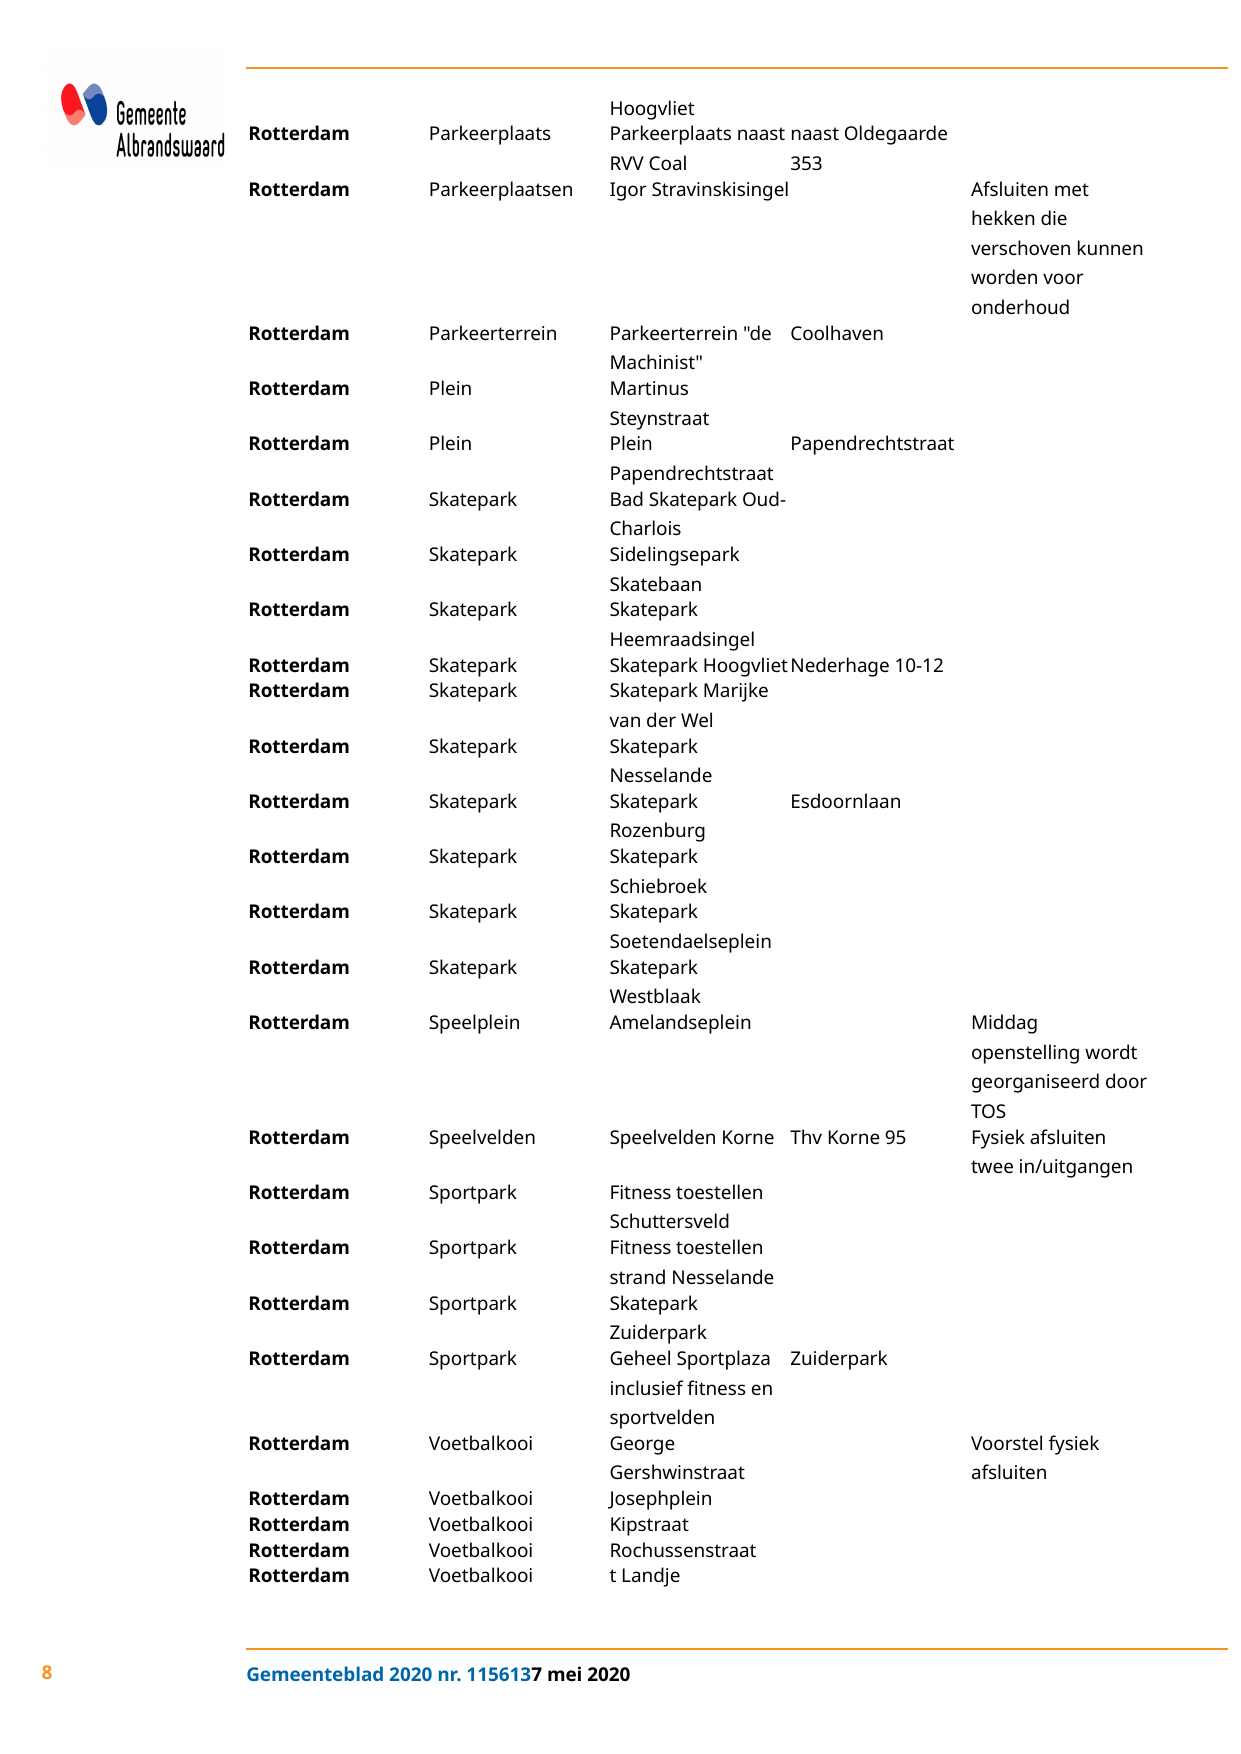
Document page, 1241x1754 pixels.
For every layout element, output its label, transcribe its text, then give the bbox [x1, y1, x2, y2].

table_cell [971, 788, 1152, 843]
table_cell Skatepark Zuiderpark [609, 1290, 790, 1345]
table_cell Speelvelden Korne [609, 1124, 790, 1179]
table_cell Skatepark Hoogvliet [609, 652, 790, 677]
table_cell [790, 1485, 971, 1511]
table_cell Coolhaven [790, 320, 971, 375]
table_cell Skatepark Rozenburg [609, 788, 790, 843]
table_cell [790, 95, 971, 121]
table_cell [971, 95, 1152, 121]
table_cell [971, 1563, 1152, 1588]
table_cell [790, 1511, 971, 1537]
table_cell Rotterdam [248, 844, 429, 899]
table_cell Rotterdam [248, 121, 429, 176]
table_cell Rotterdam [248, 954, 429, 1009]
table_cell [971, 375, 1152, 431]
table_cell Skatepark Marijke van der Wel [609, 678, 790, 733]
table_cell Sportpark [429, 1179, 609, 1234]
table_cell Rotterdam [248, 1009, 429, 1124]
table_cell Rotterdam [248, 1537, 429, 1562]
table_cell Skatepark [429, 899, 609, 954]
table_cell Fitness toestellen strand Nesselande [609, 1235, 790, 1290]
table_cell Martinus Steynstraat [609, 375, 790, 431]
table_cell Voetbalkooi [429, 1430, 609, 1485]
table_cell Rotterdam [248, 1235, 429, 1290]
table_cell Voetbalkooi [429, 1485, 609, 1511]
table_cell Speelplein [429, 1009, 609, 1124]
table_cell [790, 1009, 971, 1124]
table_cell Nederhage 10-12 [790, 652, 971, 677]
table_cell Rotterdam [248, 733, 429, 788]
table_cell Fysiek afsluiten twee in/uitgangen [971, 1124, 1152, 1179]
table_cell Speelvelden [429, 1124, 609, 1179]
table_cell [971, 541, 1152, 596]
table_cell Rotterdam [248, 1345, 429, 1430]
table_cell [790, 1179, 971, 1234]
table_cell Sportpark [429, 1235, 609, 1290]
table_cell [790, 954, 971, 1009]
table_cell Rotterdam [248, 1563, 429, 1588]
table_cell Plein [429, 375, 609, 431]
table_cell Rotterdam [248, 1179, 429, 1234]
table_cell Middag openstelling wordt georganiseerd door TOS [971, 1009, 1152, 1124]
table_cell Skatepark [429, 678, 609, 733]
table_cell [790, 486, 971, 541]
table_cell t Landje [609, 1563, 790, 1588]
table_cell [790, 1563, 971, 1588]
table_cell Rotterdam [248, 788, 429, 843]
table_cell Voorstel fysiek afsluiten [971, 1430, 1152, 1485]
table_cell Rochussenstraat [609, 1537, 790, 1562]
table_cell [971, 1179, 1152, 1234]
table_cell Skatepark [429, 844, 609, 899]
table_cell [790, 1537, 971, 1562]
table_cell [971, 844, 1152, 899]
table_cell Sidelingsepark Skatebaan [609, 541, 790, 596]
table_cell [790, 733, 971, 788]
table_cell [790, 1235, 971, 1290]
table_cell Rotterdam [248, 678, 429, 733]
table_cell Skatepark [429, 954, 609, 1009]
table_cell Rotterdam [248, 899, 429, 954]
table_cell Skatepark Nesselande [609, 733, 790, 788]
table_cell Rotterdam [248, 652, 429, 677]
table_cell Skatepark [429, 596, 609, 652]
table_cell [971, 121, 1152, 176]
table_cell Skatepark [429, 652, 609, 677]
table_cell Skatepark Westblaak [609, 954, 790, 1009]
table_cell [790, 678, 971, 733]
table_cell [790, 899, 971, 954]
table_cell Rotterdam [248, 375, 429, 431]
table_cell [971, 1537, 1152, 1562]
table_cell Afsluiten met hekken die verschoven kunnen worden voor onderhoud [971, 176, 1152, 320]
table_cell Skatepark [429, 541, 609, 596]
table_cell Rotterdam [248, 1290, 429, 1345]
table_cell Igor Stravinskisingel [609, 176, 790, 320]
table_cell [790, 375, 971, 431]
table_cell Skatepark Soetendaelseplein [609, 899, 790, 954]
table_cell Skatepark [429, 733, 609, 788]
table_cell Rotterdam [248, 541, 429, 596]
table_cell [971, 1485, 1152, 1511]
table_cell Bad Skatepark Oud-Charlois [609, 486, 790, 541]
table_cell [790, 1430, 971, 1485]
table_cell [971, 1345, 1152, 1430]
table_cell Skatepark Heemraadsingel [609, 596, 790, 652]
table_cell Esdoornlaan [790, 788, 971, 843]
table_cell Voetbalkooi [429, 1537, 609, 1562]
table_cell [971, 486, 1152, 541]
table_cell Rotterdam [248, 1430, 429, 1485]
table_cell Plein [429, 431, 609, 486]
table_cell George Gershwinstraat [609, 1430, 790, 1485]
table_cell Parkeerplaats [429, 121, 609, 176]
table_cell [971, 596, 1152, 652]
table_cell Rotterdam [248, 1511, 429, 1537]
picture [41, 47, 231, 172]
table_cell Rotterdam [248, 320, 429, 375]
table_cell [790, 596, 971, 652]
table_cell [971, 678, 1152, 733]
table_cell Rotterdam [248, 486, 429, 541]
table_cell Rotterdam [248, 176, 429, 320]
table_cell Sportpark [429, 1345, 609, 1430]
table_cell Plein Papendrechtstraat [609, 431, 790, 486]
table_cell Rotterdam [248, 596, 429, 652]
table_cell [971, 733, 1152, 788]
table_cell [971, 431, 1152, 486]
table_cell Sportpark [429, 1290, 609, 1345]
table_cell Voetbalkooi [429, 1511, 609, 1537]
table_cell Rotterdam [248, 431, 429, 486]
table_cell Hoogvliet [609, 95, 790, 121]
table_cell Parkeerterrein [429, 320, 609, 375]
table_cell Voetbalkooi [429, 1563, 609, 1588]
table_cell Parkeerplaatsen [429, 176, 609, 320]
table_cell Thv Korne 95 [790, 1124, 971, 1179]
table_cell [971, 899, 1152, 954]
table_cell Skatepark Schiebroek [609, 844, 790, 899]
table_cell [971, 1511, 1152, 1537]
table_cell Amelandseplein [609, 1009, 790, 1124]
table_cell Skatepark [429, 788, 609, 843]
table_cell Papendrechtstraat [790, 431, 971, 486]
table_cell [790, 541, 971, 596]
table_cell Rotterdam [248, 1485, 429, 1511]
table_cell [971, 954, 1152, 1009]
table_cell Kipstraat [609, 1511, 790, 1537]
table_cell [790, 176, 971, 320]
table_cell [971, 1290, 1152, 1345]
table_cell Geheel Sportplaza inclusief fitness en sportvelden [609, 1345, 790, 1430]
table_cell [429, 95, 609, 121]
table_cell [971, 320, 1152, 375]
table_cell Josephplein [609, 1485, 790, 1511]
table_cell [971, 652, 1152, 677]
table_cell [248, 95, 429, 121]
table_cell [790, 844, 971, 899]
table_cell Zuiderpark [790, 1345, 971, 1430]
table_cell Parkeerterrein "de Machinist" [609, 320, 790, 375]
table_cell Rotterdam [248, 1124, 429, 1179]
table_cell Skatepark [429, 486, 609, 541]
table_cell [971, 1235, 1152, 1290]
table_cell naast Oldegaarde 353 [790, 121, 971, 176]
table_cell [790, 1290, 971, 1345]
table_cell Fitness toestellen Schuttersveld [609, 1179, 790, 1234]
table_cell Parkeerplaats naast RVV Coal [609, 121, 790, 176]
